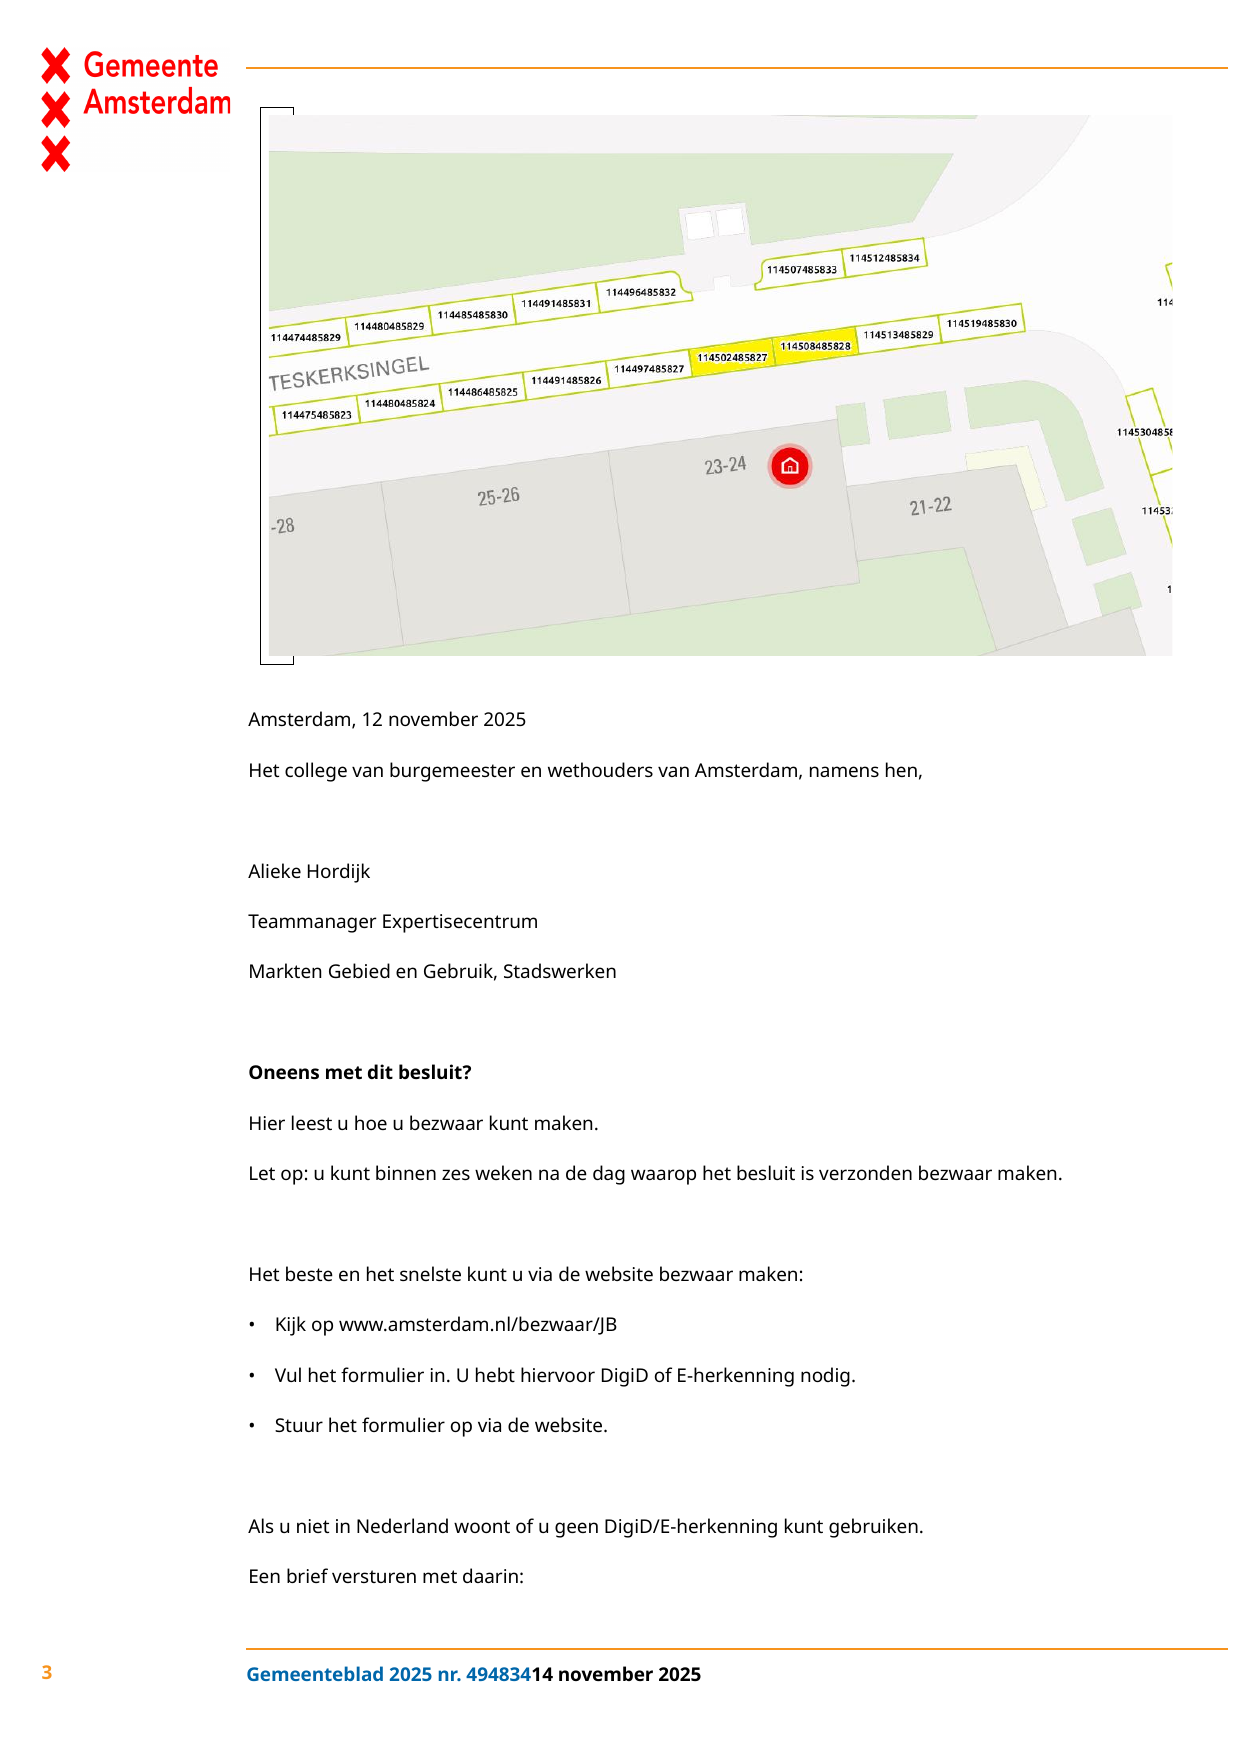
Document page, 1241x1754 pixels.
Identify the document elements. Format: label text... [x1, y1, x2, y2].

text Amsterdam, 12 november 2025 [248, 707, 1152, 732]
text Hier leest u hoe u bezwaar kunt maken. [248, 1110, 1152, 1136]
picture [268, 115, 1173, 656]
text Markten Gebied en Gebruik, Stadswerken [248, 959, 1152, 984]
text Het beste en het snelste kunt u via de website bezwaar maken: [248, 1261, 1152, 1287]
text Let op: u kunt binnen zes weken na de dag waarop het besluit is verzonden bezwaar maken. [248, 1160, 1152, 1186]
text Teammanager Expertisecentrum [248, 908, 1152, 934]
text Als u niet in Nederland woont of u geen DigiD/E-herkenning kunt gebruiken. [248, 1513, 1152, 1539]
text Een brief versturen met daarin: [248, 1564, 1152, 1589]
text • Stuur het formulier op via de website. [248, 1412, 1152, 1438]
text • Kijk op www.amsterdam.nl/bezwaar/JB [248, 1312, 1152, 1337]
text Oneens met dit besluit? [248, 1059, 1152, 1085]
text • Vul het formulier in. U hebt hiervoor DigiD of E-herkenning nodig. [248, 1362, 1152, 1388]
text Het college van burgemeester en wethouders van Amsterdam, namens hen, [248, 757, 1152, 783]
picture [41, 47, 231, 172]
text Alieke Hordijk [248, 858, 1152, 884]
